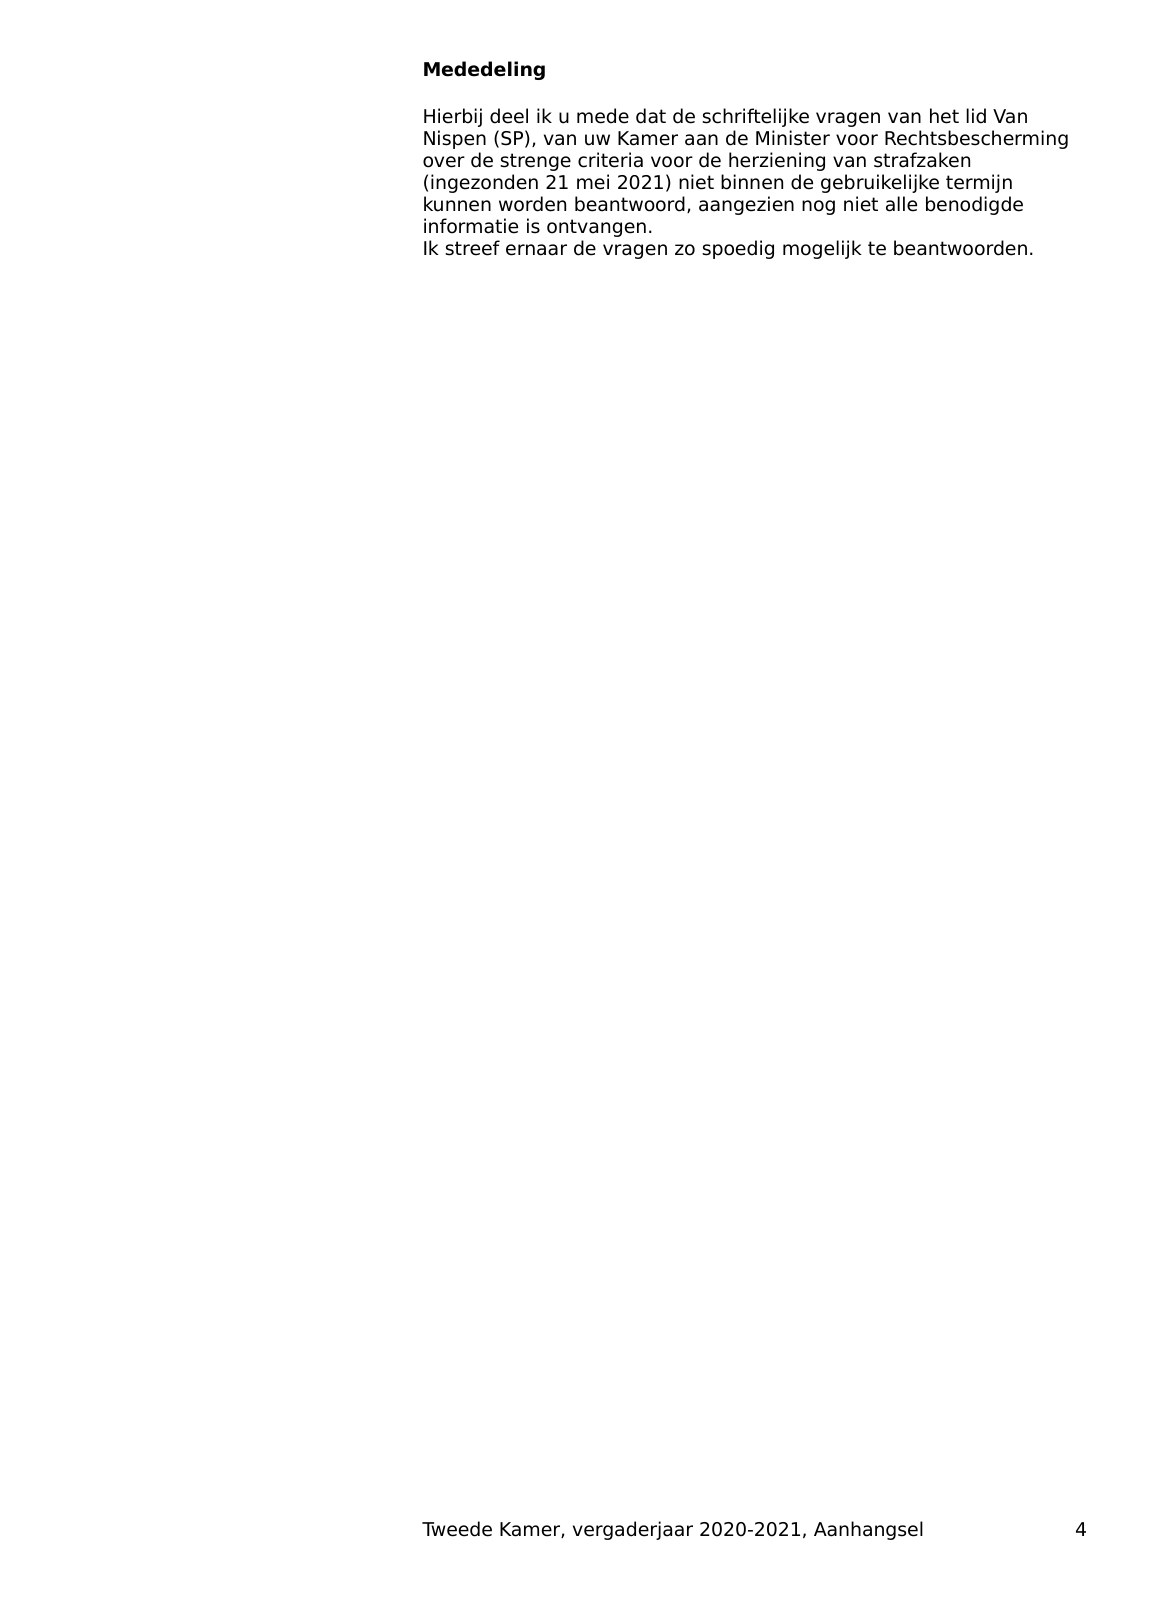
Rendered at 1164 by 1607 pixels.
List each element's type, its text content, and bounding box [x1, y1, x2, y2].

subtitle Mededeling [422, 59, 1087, 81]
text Hierbij deel ik u mede dat de schriftelijke vragen van het lid Van Nispen (SP), van uw Kamer aan de Minister voor Rechtsbescherming over de strenge criteria voor de herziening van strafzaken (ingezonden 21 mei 2021) niet binnen de gebruikelijke termijn kunnen worden beantwoord, aangezien nog niet alle benodigde informatie is ontvangen. [422, 106, 1087, 238]
text Ik streef ernaar de vragen zo spoedig mogelijk te beantwoorden. [422, 238, 1087, 260]
